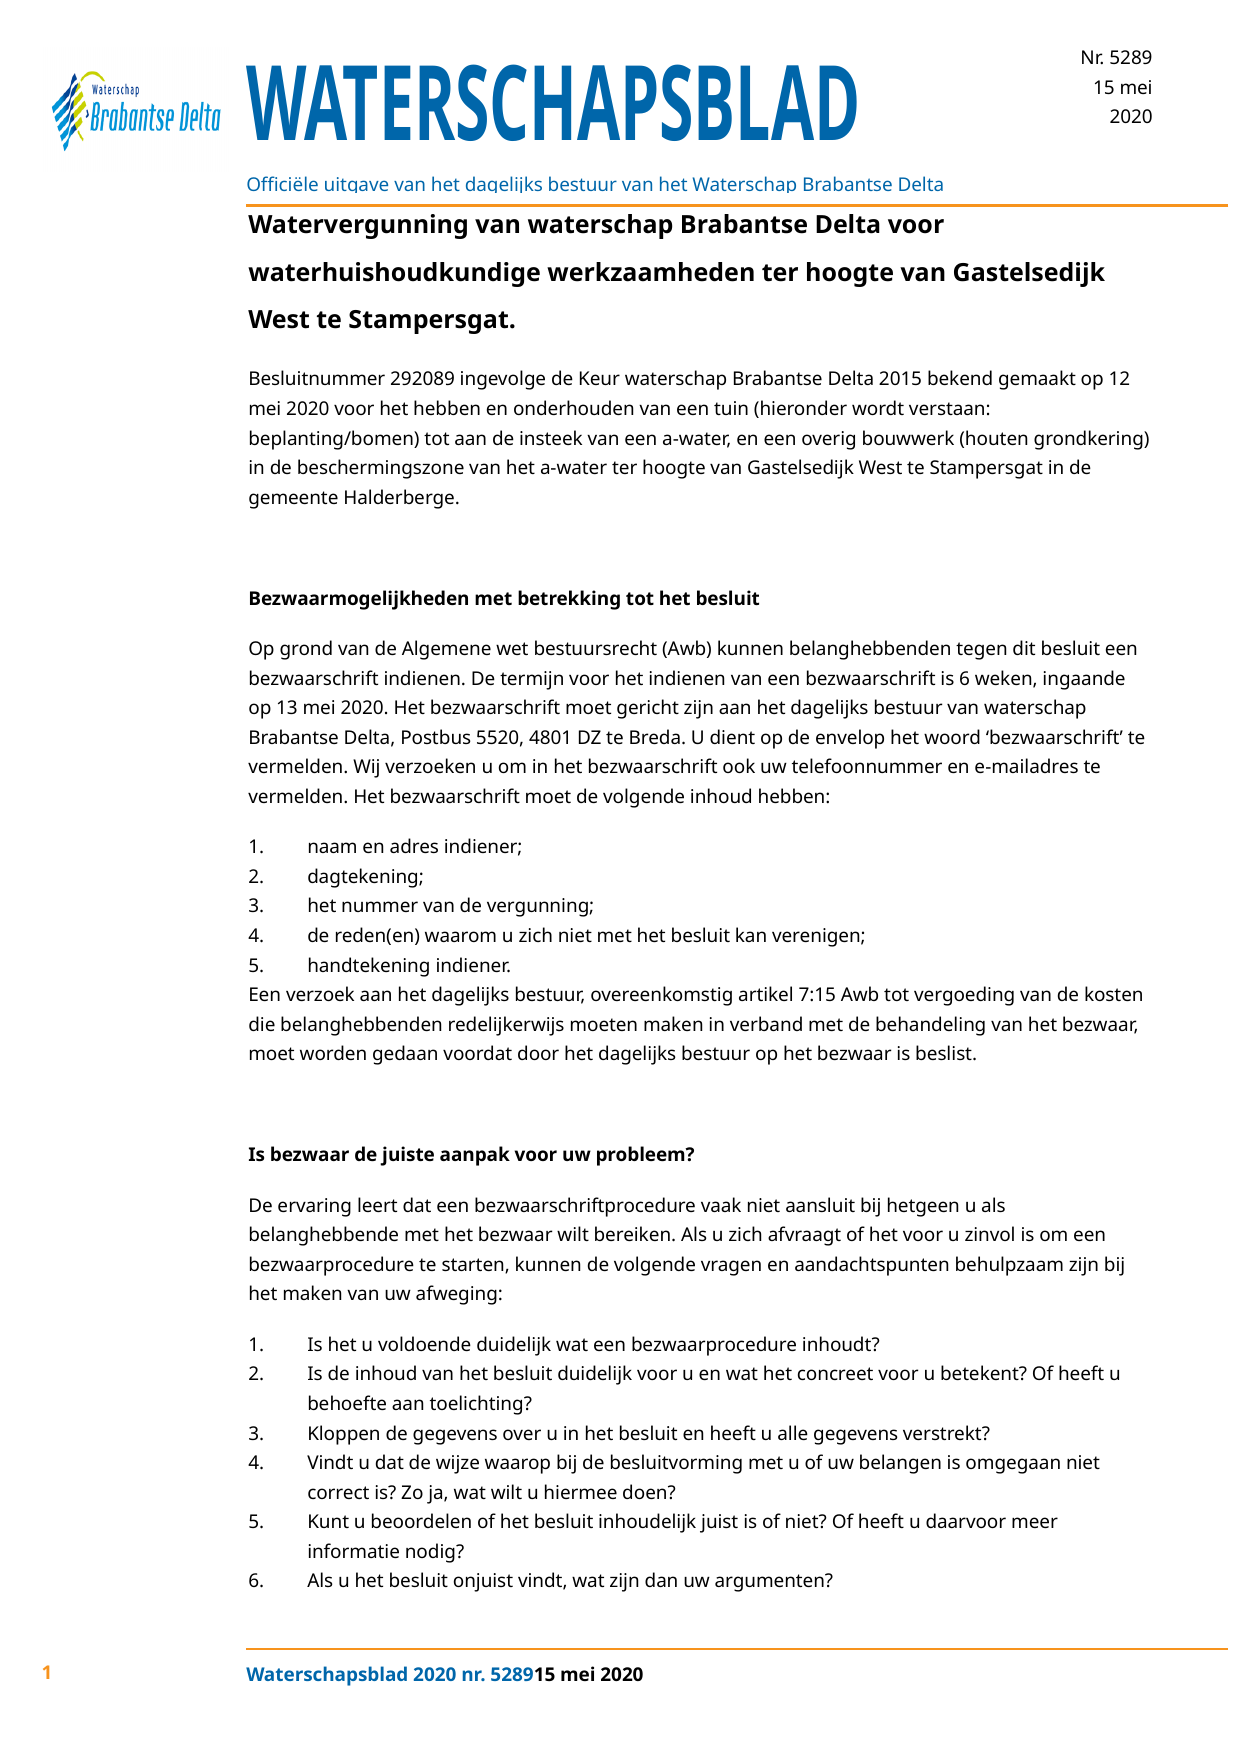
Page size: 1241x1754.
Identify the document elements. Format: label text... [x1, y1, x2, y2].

list handtekening indiener. [248, 952, 1152, 977]
list Is de inhoud van het besluit duidelijk voor u en wat het concreet voor u betekent? Of heeft u behoefte aan toelichting? [248, 1361, 1152, 1416]
list Is het u voldoende duidelijk wat een bezwaarprocedure inhoudt? [248, 1331, 1152, 1357]
text Watervergunning van waterschap Brabantse Delta voor waterhuishoudkundige werkzaamheden ter hoogte van Gastelsedijk West te Stampersgat. [248, 207, 1152, 336]
list Kunt u beoordelen of het besluit inhoudelijk juist is of niet? Of heeft u daarvoor meer informatie nodig? [248, 1508, 1152, 1564]
list de reden(en) waarom u zich niet met het besluit kan verenigen; [248, 922, 1152, 948]
list Als u het besluit onjuist vindt, wat zijn dan uw argumenten? [248, 1568, 1152, 1593]
picture [41, 47, 231, 172]
text Een verzoek aan het dagelijks bestuur, overeenkomstig artikel 7:15 Awb tot vergoeding van de kosten die belanghebbenden redelijkerwijs moeten maken in verband met de behandeling van het bezwaar, moet worden gedaan voordat door het dagelijks bestuur op het bezwaar is beslist. [248, 981, 1152, 1066]
text Op grond van de Algemene wet bestuursrecht (Awb) kunnen belanghebbenden tegen dit besluit een bezwaarschrift indienen. De termijn voor het indienen van een bezwaarschrift is 6 weken, ingaande op 13 mei 2020. Het bezwaarschrift moet gericht zijn aan het dagelijks bestuur van waterschap Brabantse Delta, Postbus 5520, 4801 DZ te Breda. U dient op de envelop het woord ‘bezwaarschrift’ te vermelden. Wij verzoeken u om in het bezwaarschrift ook uw telefoonnummer en e‑mailadres te vermelden. Het bezwaarschrift moet de volgende inhoud hebben: [248, 635, 1152, 809]
list naam en adres indiener; [248, 833, 1152, 859]
list dagtekening; [248, 863, 1152, 889]
list Kloppen de gegevens over u in het besluit en heeft u alle gegevens verstrekt? [248, 1420, 1152, 1445]
text Bezwaarmogelijkheden met betrekking tot het besluit [248, 585, 1152, 610]
list Vindt u dat de wijze waarop bij de besluitvorming met u of uw belangen is omgegaan niet correct is? Zo ja, wat wilt u hiermee doen? [248, 1449, 1152, 1504]
text Besluitnummer 292089 ingevolge de Keur waterschap Brabantse Delta 2015 bekend gemaakt op 12 mei 2020 voor het hebben en onderhouden van een tuin (hieronder wordt verstaan: beplanting/bomen) tot aan de insteek van een a-water, en een overig bouwwerk (houten grondkering) in de beschermingszone van het a-water ter hoogte van Gastelsedijk West te Stampersgat in de gemeente Halderberge. [248, 366, 1152, 509]
text Is bezwaar de juiste aanpak voor uw probleem? [248, 1141, 1152, 1167]
text De ervaring leert dat een bezwaarschriftprocedure vaak niet aansluit bij hetgeen u als belanghebbende met het bezwaar wilt bereiken. Als u zich afvraagt of het voor u zinvol is om een bezwaarprocedure te starten, kunnen de volgende vragen en aandachtspunten behulpzaam zijn bij het maken van uw afweging: [248, 1192, 1152, 1306]
list het nummer van de vergunning; [248, 893, 1152, 918]
